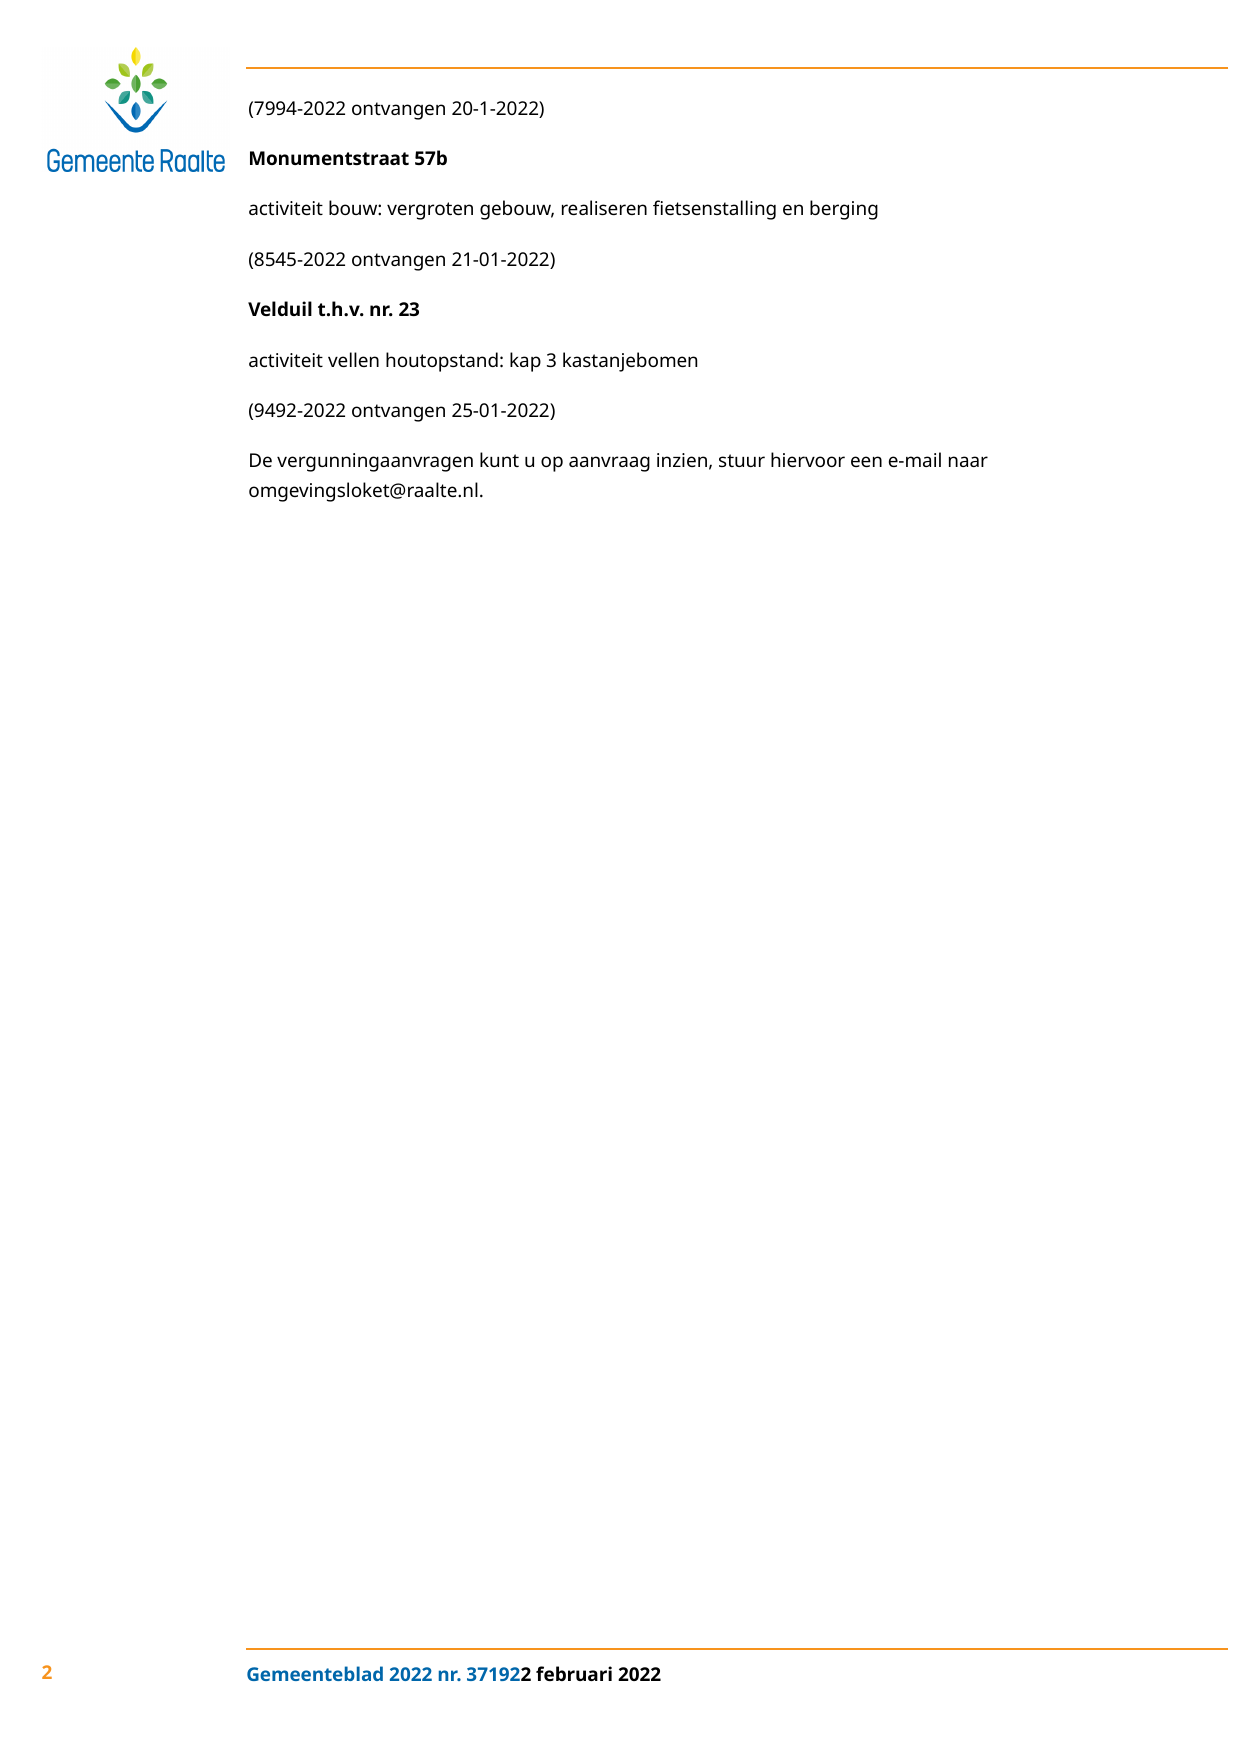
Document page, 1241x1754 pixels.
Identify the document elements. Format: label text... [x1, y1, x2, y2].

text (8545-2022 ontvangen 21-01-2022) [248, 246, 1152, 272]
text (9492-2022 ontvangen 25-01-2022) [248, 397, 1152, 423]
text Monumentstraat 57b [248, 145, 1152, 171]
text activiteit vellen houtopstand: kap 3 kastanjebomen [248, 347, 1152, 373]
text De vergunningaanvragen kunt u op aanvraag inzien, stuur hiervoor een e-mail naar omgevingsloket@raalte.nl. [248, 448, 1152, 503]
text (7994-2022 ontvangen 20-1-2022) [248, 95, 1152, 121]
text activiteit bouw: vergroten gebouw, realiseren fietsenstalling en berging [248, 196, 1152, 221]
text Velduil t.h.v. nr. 23 [248, 296, 1152, 322]
picture [41, 47, 231, 172]
